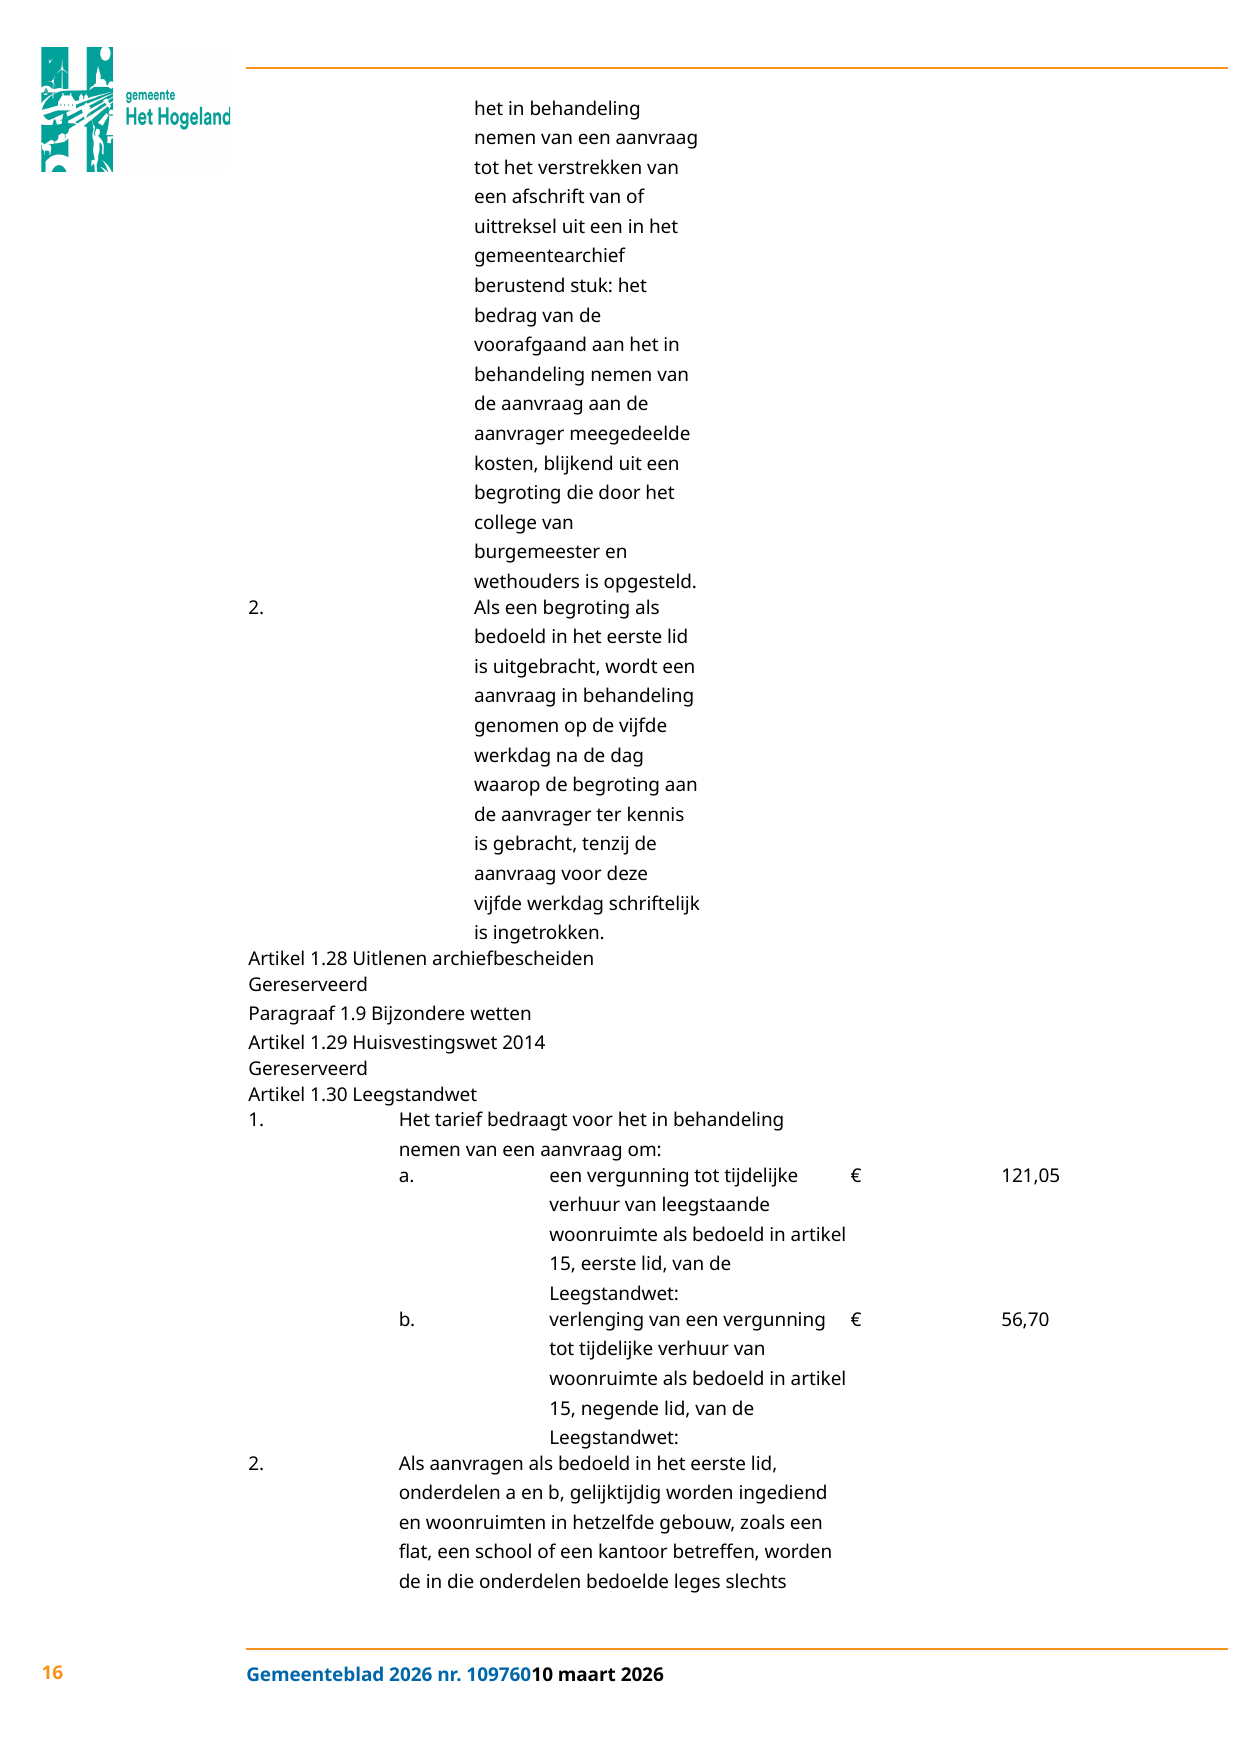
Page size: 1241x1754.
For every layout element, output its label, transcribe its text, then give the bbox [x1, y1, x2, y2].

table_cell verlenging van een vergunning tot tijdelijke verhuur van woonruimte als bedoeld in artikel 15, negende lid, van de Leegstandwet: [549, 1306, 850, 1450]
table_cell [248, 1162, 398, 1306]
table_cell [248, 95, 474, 594]
table_cell [850, 1055, 1001, 1081]
picture [41, 47, 231, 172]
text Paragraaf 1.9 Bijzondere wetten [248, 1000, 1152, 1025]
table_cell b. [399, 1306, 549, 1450]
table_cell Als een begroting als bedoeld in het eerste lid is uitgebracht, wordt een aanvraag in behandeling genomen op de vijfde werkdag na de dag waarop de begroting aan de aanvrager ter kennis is gebracht, tenzij de aanvraag voor deze vijfde werkdag schriftelijk is ingetrokken. [474, 594, 700, 945]
table_cell het in behandeling nemen van een aanvraag tot het verstrekken van een afschrift van of uittreksel uit een in het gemeentearchief berustend stuk: het bedrag van de voorafgaand aan het in behandeling nemen van de aanvraag aan de aanvrager meegedeelde kosten, blijkend uit een begroting die door het college van burgemeester en wethouders is opgesteld. [474, 95, 700, 594]
table_header [850, 1029, 1001, 1055]
table_cell [700, 971, 926, 996]
table_cell 56,70 [1001, 1306, 1152, 1450]
table_cell [850, 1450, 1001, 1594]
table_cell Gereserveerd [248, 971, 700, 996]
table_cell [248, 1306, 398, 1450]
table_cell 2. [248, 594, 474, 945]
table_cell [926, 95, 1152, 594]
table_cell Artikel 1.30 Leegstandwet [248, 1081, 850, 1107]
table_cell [926, 971, 1152, 996]
table_cell [850, 1081, 1001, 1107]
table_cell een vergunning tot tijdelijke verhuur van leegstaande woonruimte als bedoeld in artikel 15, eerste lid, van de Leegstandwet: [549, 1162, 850, 1306]
table_cell € [850, 1306, 1001, 1450]
table_cell Als aanvragen als bedoeld in het eerste lid, onderdelen a en b, gelijktijdig worden ingediend en woonruimten in hetzelfde gebouw, zoals een flat, een school of een kantoor betreffen, worden de in die onderdelen bedoelde leges slechts [399, 1450, 850, 1594]
table_cell 121,05 [1001, 1162, 1152, 1306]
table_cell [926, 594, 1152, 945]
table_cell Gereserveerd [248, 1055, 850, 1081]
table_header Artikel 1.29 Huisvestingswet 2014 [248, 1029, 850, 1055]
table_cell 2. [248, 1450, 398, 1594]
table_cell [700, 945, 926, 971]
table_cell [700, 95, 926, 594]
table_cell [1001, 1055, 1152, 1081]
table_cell [850, 1107, 1001, 1162]
table_cell € [850, 1162, 1001, 1306]
table_cell [700, 594, 926, 945]
table_cell [1001, 1107, 1152, 1162]
table_cell [1001, 1450, 1152, 1594]
table_cell Artikel 1.28 Uitlenen archiefbescheiden [248, 945, 700, 971]
table_cell 1. [248, 1107, 398, 1162]
table_cell [1001, 1081, 1152, 1107]
table_cell Het tarief bedraagt voor het in behandeling nemen van een aanvraag om: [399, 1107, 850, 1162]
table_cell a. [399, 1162, 549, 1306]
table_header [1001, 1029, 1152, 1055]
table_cell [926, 945, 1152, 971]
